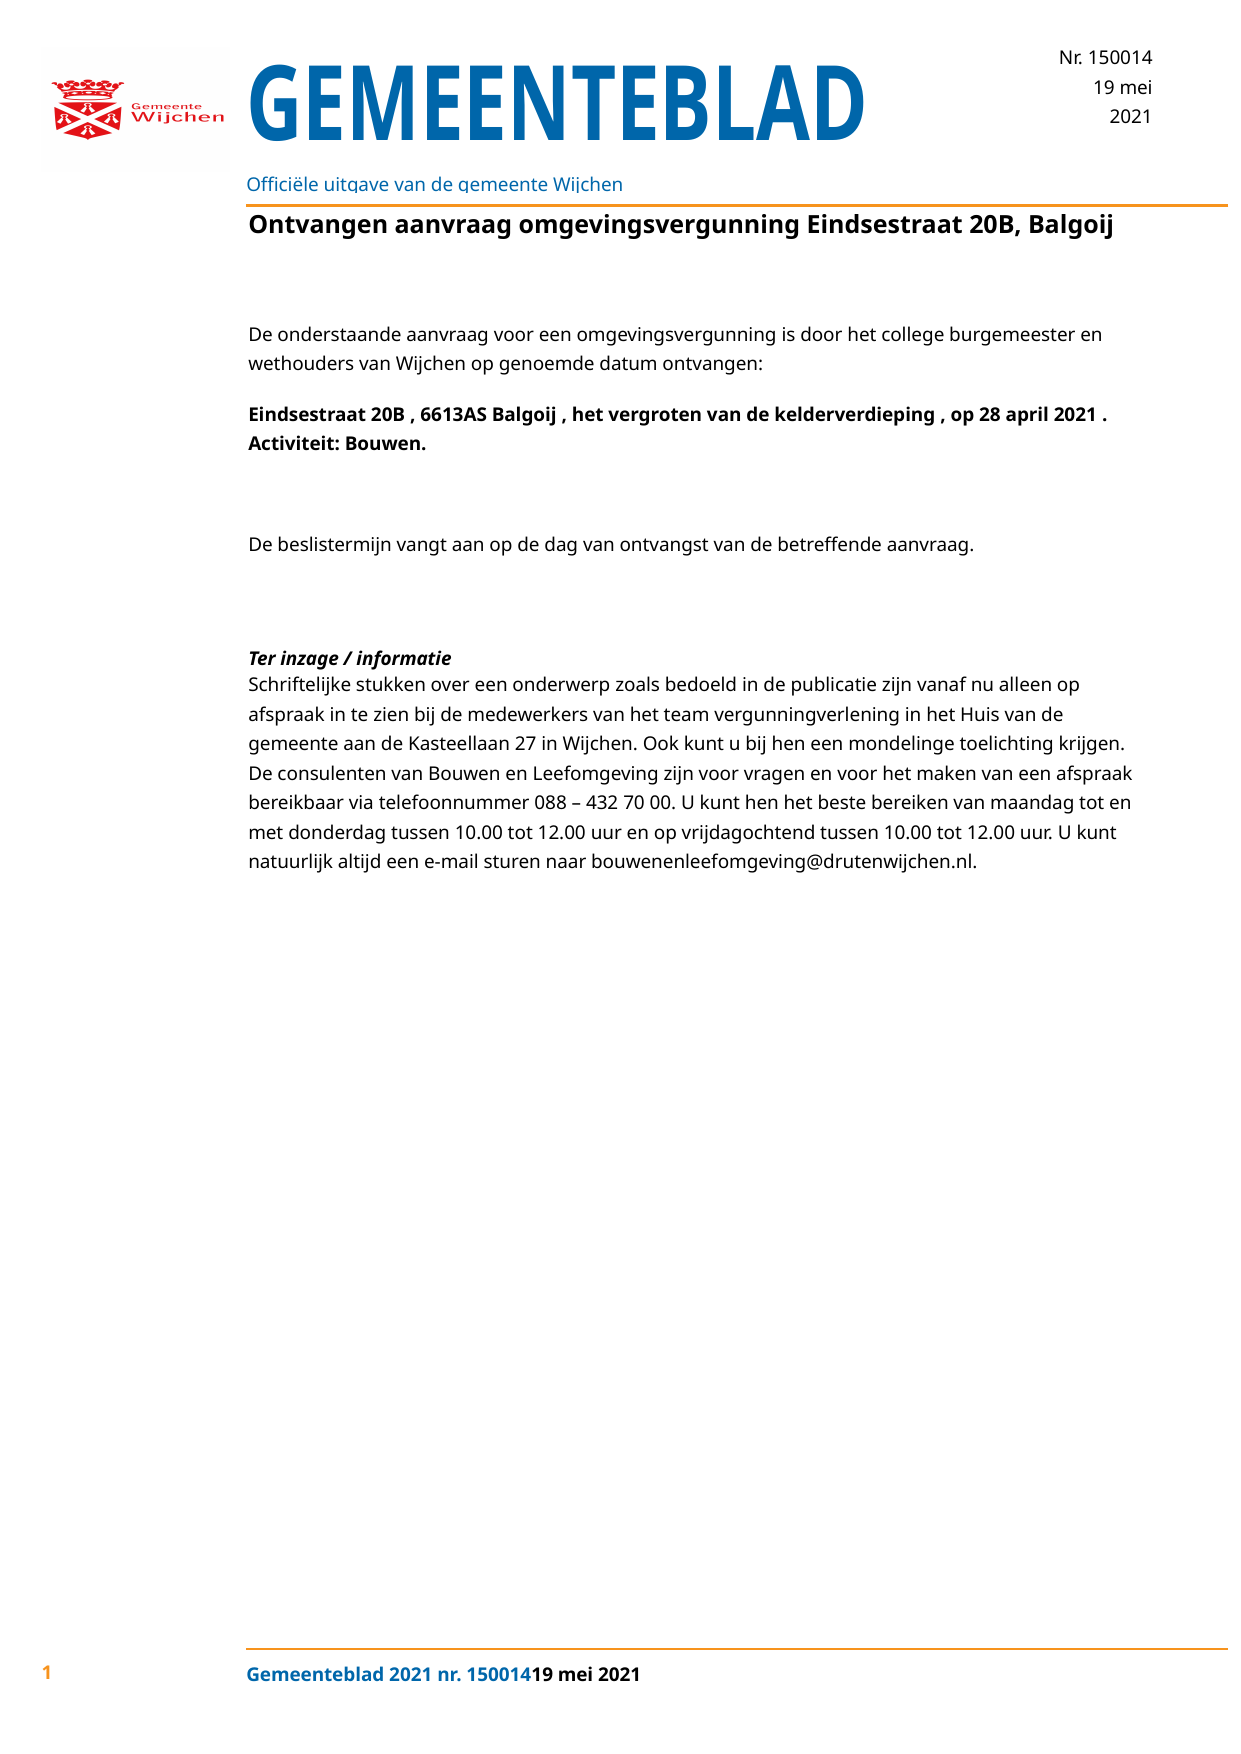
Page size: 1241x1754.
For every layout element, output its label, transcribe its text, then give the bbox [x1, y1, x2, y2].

text Schriftelijke stukken over een onderwerp zoals bedoeld in de publicatie zijn vanaf nu alleen op afspraak in te zien bij de medewerkers van het team vergunningverlening in het Huis van de gemeente aan de Kasteellaan 27 in Wijchen. Ook kunt u bij hen een mondelinge toelichting krijgen. De consulenten van Bouwen en Leefomgeving zijn voor vragen en voor het maken van een afspraak bereikbaar via telefoonnummer 088 – 432 70 00. U kunt hen het beste bereiken van maandag tot en met donderdag tussen 10.00 tot 12.00 uur en op vrijdagochtend tussen 10.00 tot 12.00 uur. U kunt natuurlijk altijd een e-mail sturen naar bouwenenleefomgeving@drutenwijchen.nl. [248, 671, 1152, 874]
text De beslistermijn vangt aan op de dag van ontvangst van de betreffende aanvraag. [248, 531, 1152, 557]
picture [41, 47, 231, 172]
text Eindsestraat 20B , 6613AS Balgoij , het vergroten van de kelderverdieping , op 28 april 2021 . Activiteit: Bouwen. [248, 401, 1152, 456]
text Ontvangen aanvraag omgevingsvergunning Eindsestraat 20B, Balgoij [248, 207, 1152, 241]
text Ter inzage / informatie [248, 646, 1152, 671]
text De onderstaande aanvraag voor een omgevingsvergunning is door het college burgemeester en wethouders van Wijchen op genoemde datum ontvangen: [248, 321, 1152, 376]
